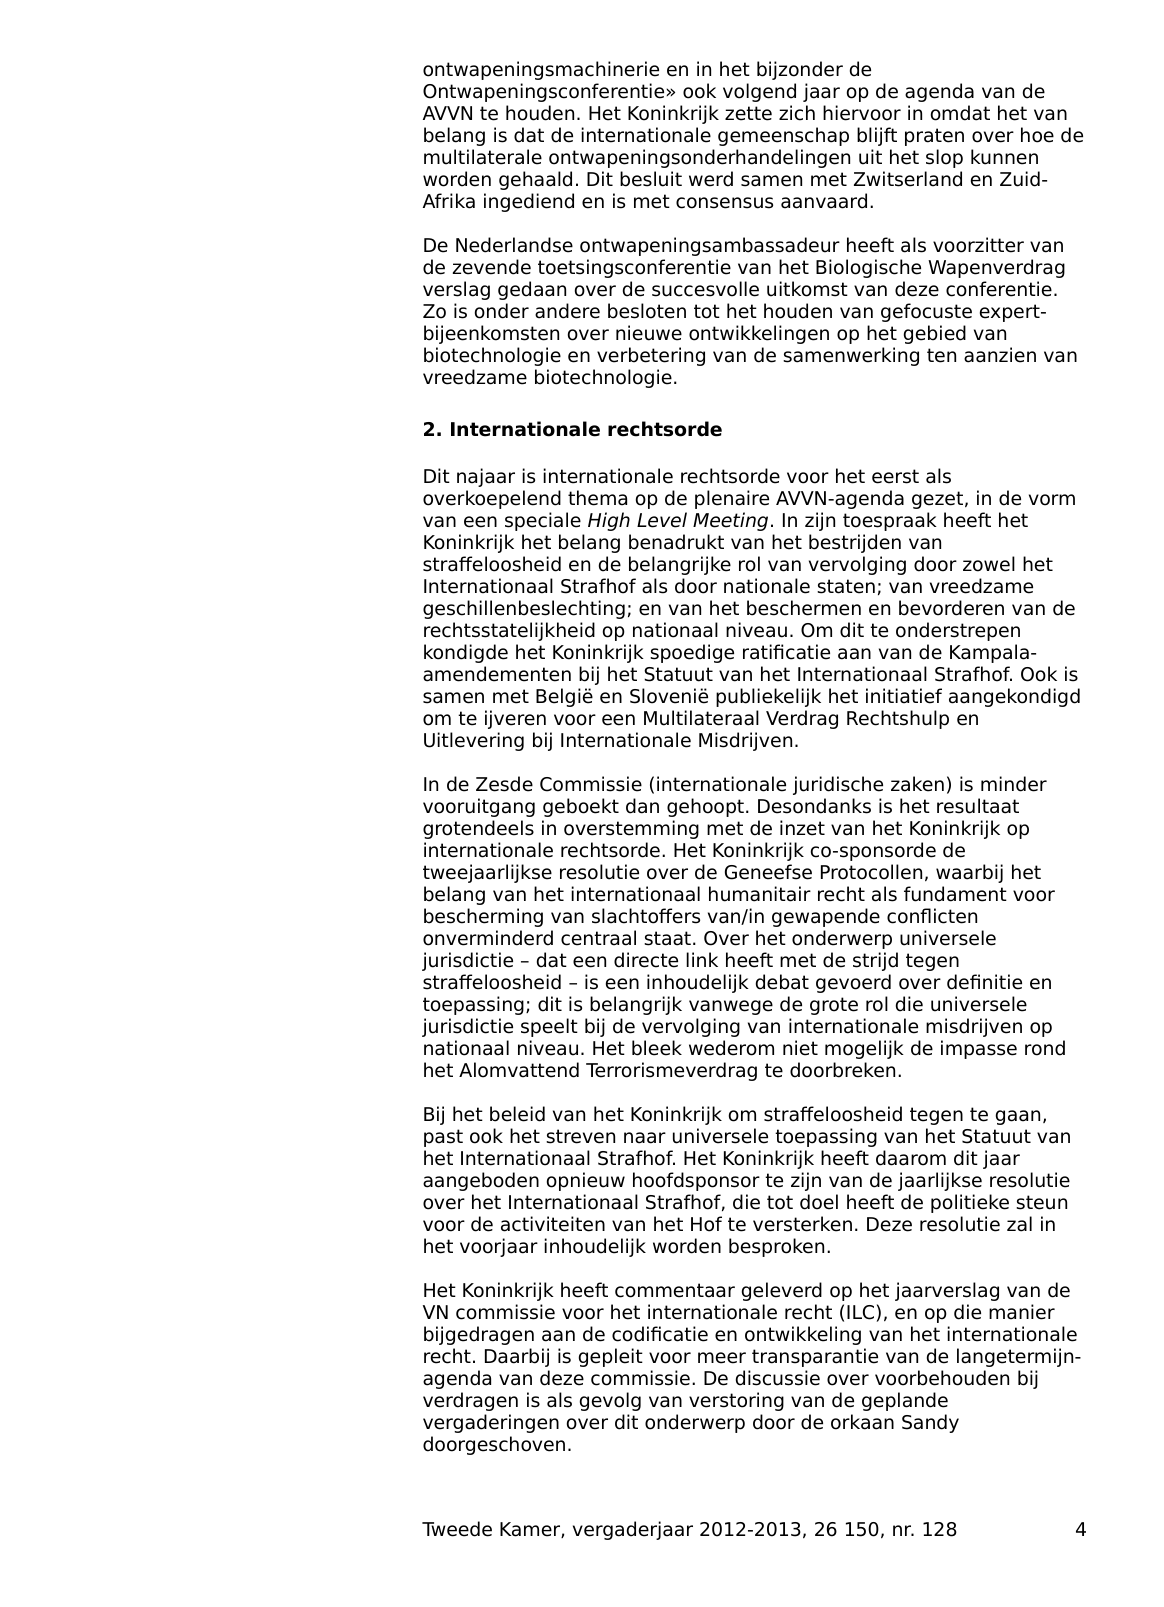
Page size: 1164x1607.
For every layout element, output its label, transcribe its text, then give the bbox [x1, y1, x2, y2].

text Het Koninkrijk heeft commentaar geleverd op het jaarverslag van de VN commissie voor het internationale recht (ILC), en op die manier bijgedragen aan de codificatie en ontwikkeling van het internationale recht. Daarbij is gepleit voor meer transparantie van de langetermijn-agenda van deze commissie. De discussie over voorbehouden bij verdragen is als gevolg van verstoring van de geplande vergaderingen over dit onderwerp door de orkaan Sandy doorgeschoven. [422, 1280, 1087, 1456]
text ontwapeningsmachinerie en in het bijzonder de Ontwapeningsconferentie» ook volgend jaar op de agenda van de AVVN te houden. Het Koninkrijk zette zich hiervoor in omdat het van belang is dat de internationale gemeenschap blijft praten over hoe de multilaterale ontwapeningsonderhandelingen uit het slop kunnen worden gehaald. Dit besluit werd samen met Zwitserland en Zuid-Afrika ingediend en is met consensus aanvaard. [422, 59, 1087, 213]
text In de Zesde Commissie (internationale juridische zaken) is minder vooruitgang geboekt dan gehoopt. Desondanks is het resultaat grotendeels in overstemming met de inzet van het Koninkrijk op internationale rechtsorde. Het Koninkrijk co-sponsorde de tweejaarlijkse resolutie over de Geneefse Protocollen, waarbij het belang van het internationaal humanitair recht als fundament voor bescherming van slachtoffers van/in gewapende conflicten onverminderd centraal staat. Over het onderwerp universele jurisdictie – dat een directe link heeft met de strijd tegen straffeloosheid – is een inhoudelijk debat gevoerd over definitie en toepassing; dit is belangrijk vanwege de grote rol die universele jurisdictie speelt bij de vervolging van internationale misdrijven op nationaal niveau. Het bleek wederom niet mogelijk de impasse rond het Alomvattend Terrorismeverdrag te doorbreken. [422, 774, 1087, 1082]
text De Nederlandse ontwapeningsambassadeur heeft als voorzitter van de zevende toetsingsconferentie van het Biologische Wapenverdrag verslag gedaan over de succesvolle uitkomst van deze conferentie. Zo is onder andere besloten tot het houden van gefocuste expert-bijeenkomsten over nieuwe ontwikkelingen op het gebied van biotechnologie en verbetering van de samenwerking ten aanzien van vreedzame biotechnologie. [422, 235, 1087, 389]
text Bij het beleid van het Koninkrijk om straffeloosheid tegen te gaan, past ook het streven naar universele toepassing van het Statuut van het Internationaal Strafhof. Het Koninkrijk heeft daarom dit jaar aangeboden opnieuw hoofdsponsor te zijn van de jaarlijkse resolutie over het Internationaal Strafhof, die tot doel heeft de politieke steun voor de activiteiten van het Hof te versterken. Deze resolutie zal in het voorjaar inhoudelijk worden besproken. [422, 1104, 1087, 1258]
subtitle 2. Internationale rechtsorde [422, 419, 1087, 441]
text Dit najaar is internationale rechtsorde voor het eerst als overkoepelend thema op de plenaire AVVN-agenda gezet, in de vorm van een speciale High Level Meeting. In zijn toespraak heeft het Koninkrijk het belang benadrukt van het bestrijden van straffeloosheid en de belangrijke rol van vervolging door zowel het Internationaal Strafhof als door nationale staten; van vreedzame geschillenbeslechting; en van het beschermen en bevorderen van de rechtsstatelijkheid op nationaal niveau. Om dit te onderstrepen kondigde het Koninkrijk spoedige ratificatie aan van de Kampala-amendementen bij het Statuut van het Internationaal Strafhof. Ook is samen met België en Slovenië publiekelijk het initiatief aangekondigd om te ijveren voor een Multilateraal Verdrag Rechtshulp en Uitlevering bij Internationale Misdrijven. [422, 466, 1087, 752]
